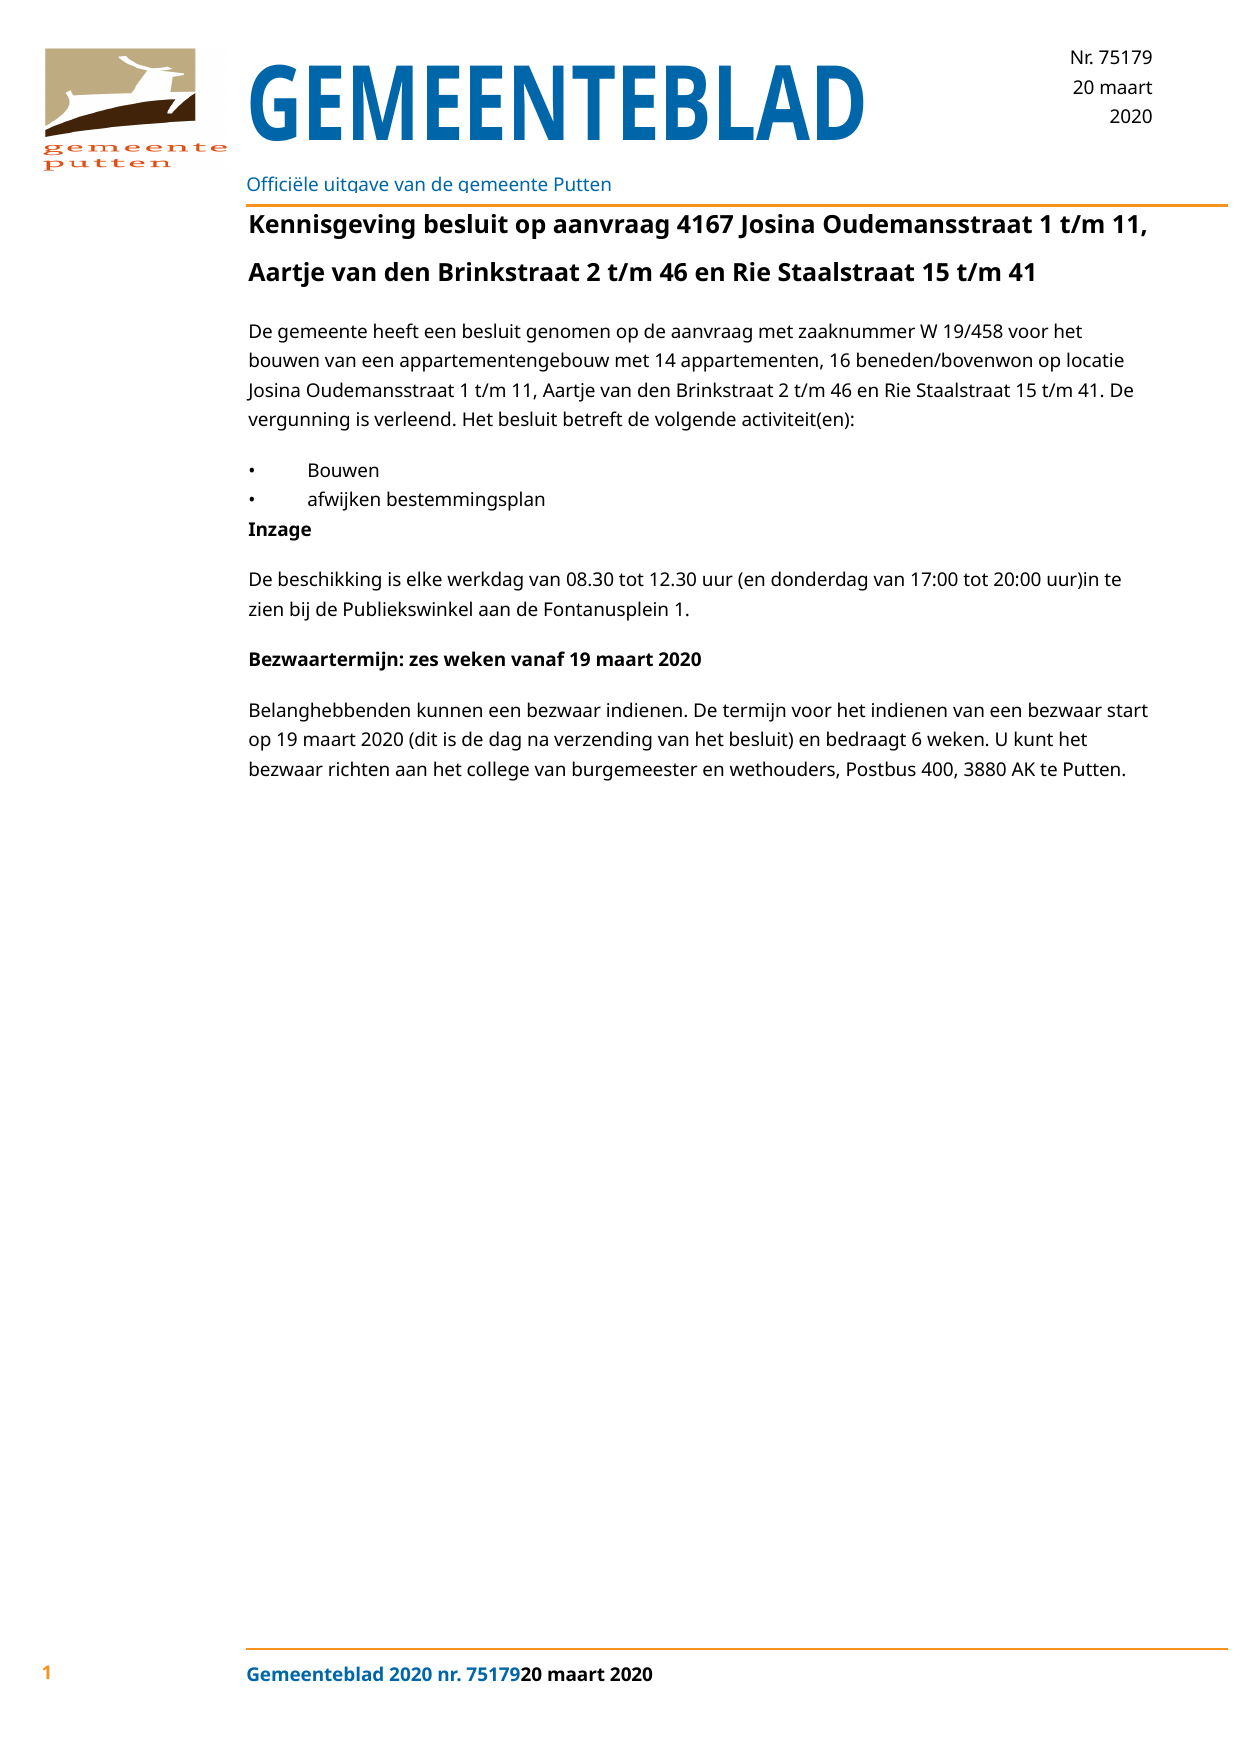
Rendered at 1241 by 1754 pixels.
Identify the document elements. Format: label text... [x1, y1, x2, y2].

text Bezwaartermijn: zes weken vanaf 19 maart 2020 [248, 647, 1152, 672]
picture [41, 47, 231, 172]
text De gemeente heeft een besluit genomen op de aanvraag met zaaknummer W 19/458 voor het bouwen van een appartementengebouw met 14 appartementen, 16 beneden/bovenwon op locatie Josina Oudemansstraat 1 t/m 11, Aartje van den Brinkstraat 2 t/m 46 en Rie Staalstraat 15 t/m 41. De vergunning is verleend. Het besluit betreft de volgende activiteit(en): [248, 318, 1152, 432]
list Bouwen [248, 457, 1152, 483]
list afwijken bestemmingsplan [248, 487, 1152, 512]
text Kennisgeving besluit op aanvraag 4167 Josina Oudemansstraat 1 t/m 11, Aartje van den Brinkstraat 2 t/m 46 en Rie Staalstraat 15 t/m 41 [248, 207, 1152, 288]
text Belanghebbenden kunnen een bezwaar indienen. De termijn voor het indienen van een bezwaar start op 19 maart 2020 (dit is de dag na verzending van het besluit) en bedraagt 6 weken. U kunt het bezwaar richten aan het college van burgemeester en wethouders, Postbus 400, 3880 AK te Putten. [248, 697, 1152, 782]
text De beschikking is elke werkdag van 08.30 tot 12.30 uur (en donderdag van 17:00 tot 20:00 uur)in te zien bij de Publiekswinkel aan de Fontanusplein 1. [248, 567, 1152, 622]
text Inzage [248, 516, 1152, 542]
